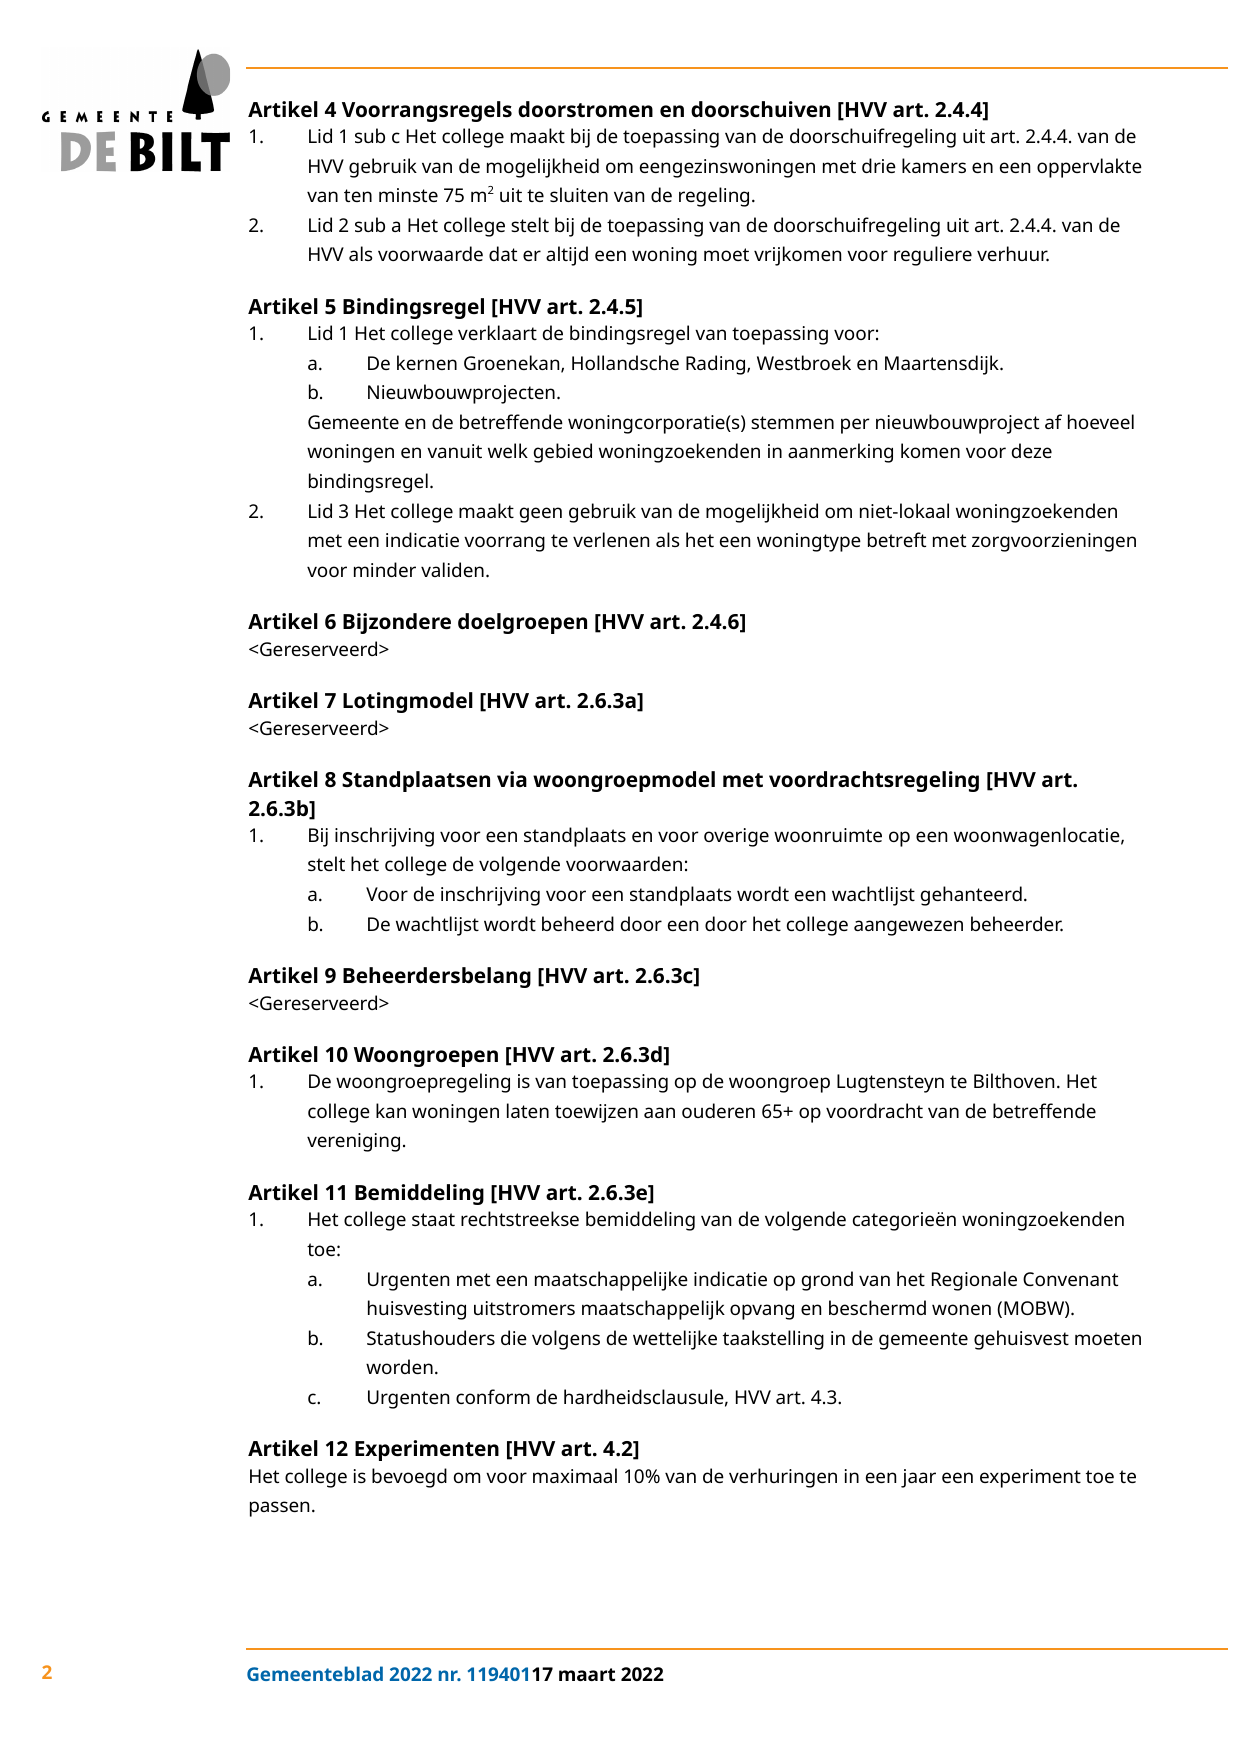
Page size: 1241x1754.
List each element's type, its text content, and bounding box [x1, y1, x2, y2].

text Artikel 11 Bemiddeling [HVV art. 2.6.3e] [248, 1178, 1152, 1207]
list Voor de inschrijving voor een standplaats wordt een wachtlijst gehanteerd. [307, 881, 1152, 907]
list Gemeente en de betreffende woningcorporatie(s) stemmen per nieuwbouwproject af hoeveel woningen en vanuit welk gebied woningzoekenden in aanmerking komen voor deze bindingsregel. [248, 409, 1152, 494]
text Artikel 9 Beheerdersbelang [HVV art. 2.6.3c] [248, 961, 1152, 990]
text Het college is bevoegd om voor maximaal 10% van de verhuringen in een jaar een experiment toe te passen. [248, 1463, 1152, 1518]
text Artikel 7 Lotingmodel [HVV art. 2.6.3a] [248, 686, 1152, 715]
picture [41, 47, 231, 172]
text Artikel 10 Woongroepen [HVV art. 2.6.3d] [248, 1040, 1152, 1068]
text <Gereserveerd> [248, 990, 1152, 1015]
list Het college staat rechtstreekse bemiddeling van de volgende categorieën woningzoekenden toe: [248, 1207, 1152, 1262]
list De kernen Groenekan, Hollandsche Rading, Westbroek en Maartensdijk. [307, 350, 1152, 376]
text <Gereserveerd> [248, 715, 1152, 741]
text Artikel 5 Bindingsregel [HVV art. 2.4.5] [248, 292, 1152, 320]
list Nieuwbouwprojecten. [307, 379, 1152, 405]
list Lid 3 Het college maakt geen gebruik van de mogelijkheid om niet-lokaal woningzoekenden met een indicatie voorrang te verlenen als het een woningtype betreft met zorgvoorzieningen voor minder validen. [248, 498, 1152, 583]
list Lid 1 sub c Het college maakt bij de toepassing van de doorschuifregeling uit art. 2.4.4. van de HVV gebruik van de mogelijkheid om eengezinswoningen met drie kamers en een oppervlakte van ten minste 75 m2 uit te sluiten van de regeling. [248, 123, 1152, 208]
list Statushouders die volgens de wettelijke taakstelling in de gemeente gehuisvest moeten worden. [307, 1325, 1152, 1380]
list Lid 2 sub a Het college stelt bij de toepassing van de doorschuifregeling uit art. 2.4.4. van de HVV als voorwaarde dat er altijd een woning moet vrijkomen voor reguliere verhuur. [248, 212, 1152, 267]
list Urgenten conform de hardheidsclausule, HVV art. 4.3. [307, 1384, 1152, 1410]
text Artikel 6 Bijzondere doelgroepen [HVV art. 2.4.6] [248, 607, 1152, 636]
text Artikel 4 Voorrangsregels doorstromen en doorschuiven [HVV art. 2.4.4] [248, 95, 1152, 123]
list De woongroepregeling is van toepassing op de woongroep Lugtensteyn te Bilthoven. Het college kan woningen laten toewijzen aan ouderen 65+ op voordracht van de betreffende vereniging. [248, 1068, 1152, 1153]
list Lid 1 Het college verklaart de bindingsregel van toepassing voor: [248, 320, 1152, 346]
text Artikel 8 Standplaatsen via woongroepmodel met voordrachtsregeling [HVV art. 2.6.3b] [248, 765, 1152, 822]
list De wachtlijst wordt beheerd door een door het college aangewezen beheerder. [307, 911, 1152, 937]
text <Gereserveerd> [248, 636, 1152, 662]
text Artikel 12 Experimenten [HVV art. 4.2] [248, 1434, 1152, 1463]
list Urgenten met een maatschappelijke indicatie op grond van het Regionale Convenant huisvesting uitstromers maatschappelijk opvang en beschermd wonen (MOBW). [307, 1266, 1152, 1321]
list Bij inschrijving voor een standplaats en voor overige woonruimte op een woonwagenlocatie, stelt het college de volgende voorwaarden: [248, 822, 1152, 877]
